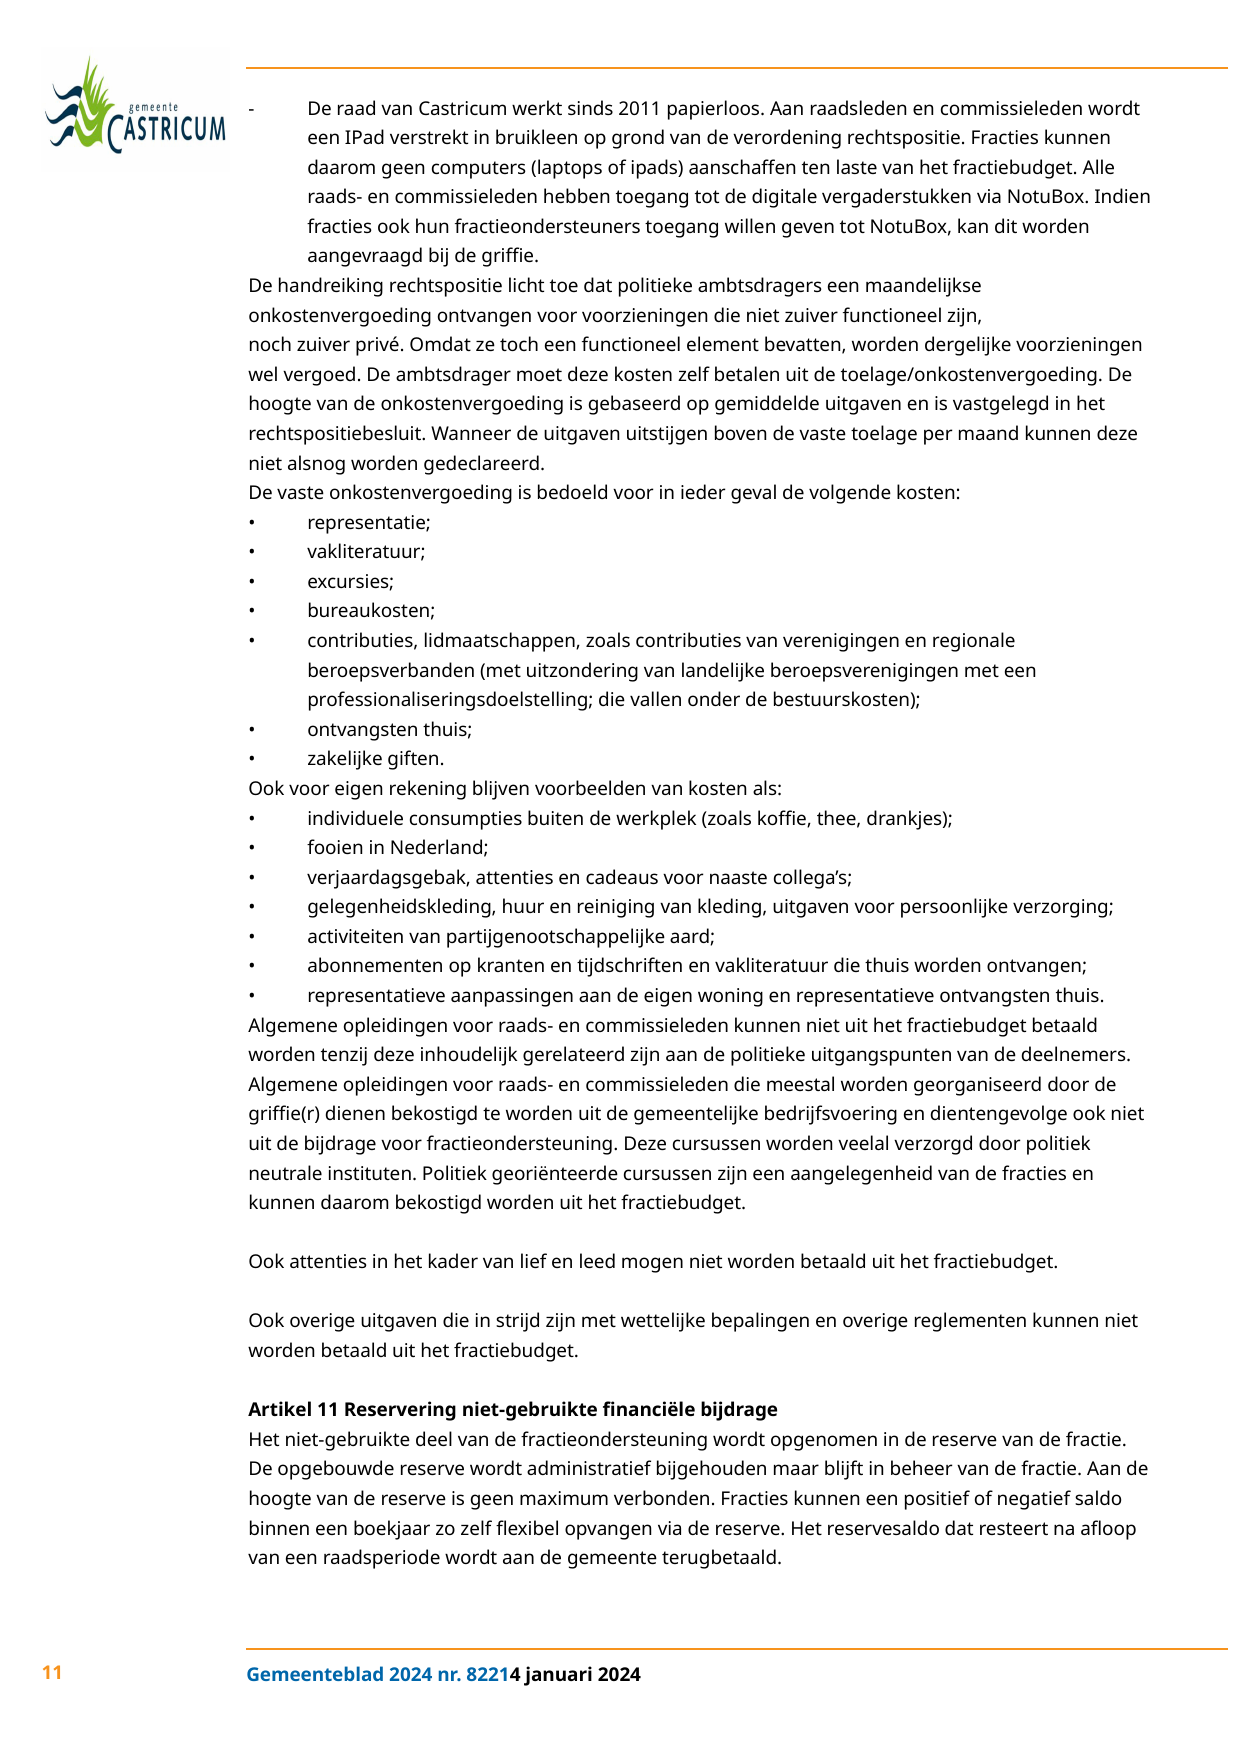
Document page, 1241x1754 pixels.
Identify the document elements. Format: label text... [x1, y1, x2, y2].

list bureaukosten; [248, 598, 1152, 623]
text Algemene opleidingen voor raads- en commissieleden kunnen niet uit het fractiebudget betaald worden tenzij deze inhoudelijk gerelateerd zijn aan de politieke uitgangspunten van de deelnemers. Algemene opleidingen voor raads- en commissieleden die meestal worden georganiseerd door de griffie(r) dienen bekostigd te worden uit de gemeentelijke bedrijfsvoering en dientengevolge ook niet uit de bijdrage voor fractieondersteuning. Deze cursussen worden veelal verzorgd door politiek neutrale instituten. Politiek georiënteerde cursussen zijn een aangelegenheid van de fracties en kunnen daarom bekostigd worden uit het fractiebudget. [248, 1012, 1152, 1215]
list verjaardagsgebak, attenties en cadeaus voor naaste collega’s; [248, 864, 1152, 890]
list contributies, lidmaatschappen, zoals contributies van verenigingen en regionale beroepsverbanden (met uitzondering van landelijke beroepsverenigingen met een professionaliseringsdoelstelling; die vallen onder de bestuurskosten); [248, 627, 1152, 712]
list zakelijke giften. [248, 746, 1152, 771]
list gelegenheidskleding, huur en reiniging van kleding, uitgaven voor persoonlijke verzorging; [248, 893, 1152, 919]
list fooien in Nederland; [248, 834, 1152, 860]
list excursies; [248, 568, 1152, 594]
text Ook voor eigen rekening blijven voorbeelden van kosten als: [248, 775, 1152, 801]
list ontvangsten thuis; [248, 716, 1152, 742]
text Het niet-gebruikte deel van de fractieondersteuning wordt opgenomen in de reserve van de fractie. De opgebouwde reserve wordt administratief bijgehouden maar blijft in beheer van de fractie. Aan de hoogte van de reserve is geen maximum verbonden. Fracties kunnen een positief of negatief saldo binnen een boekjaar zo zelf flexibel opvangen via de reserve. Het reservesaldo dat resteert na afloop van een raadsperiode wordt aan de gemeente terugbetaald. [248, 1426, 1152, 1570]
text Ook attenties in het kader van lief en leed mogen niet worden betaald uit het fractiebudget. [248, 1248, 1152, 1274]
text De vaste onkostenvergoeding is bedoeld voor in ieder geval de volgende kosten: [248, 479, 1152, 505]
text Ook overige uitgaven die in strijd zijn met wettelijke bepalingen en overige reglementen kunnen niet worden betaald uit het fractiebudget. [248, 1308, 1152, 1363]
list De raad van Castricum werkt sinds 2011 papierloos. Aan raadsleden en commissieleden wordt een IPad verstrekt in bruikleen op grond van de verordening rechtspositie. Fracties kunnen daarom geen computers (laptops of ipads) aanschaffen ten laste van het fractiebudget. Alle raads- en commissieleden hebben toegang tot de digitale vergaderstukken via NotuBox. Indien fracties ook hun fractieondersteuners toegang willen geven tot NotuBox, kan dit worden aangevraagd bij de griffie. [248, 95, 1152, 268]
picture [41, 47, 231, 172]
list abonnementen op kranten en tijdschriften en vakliteratuur die thuis worden ontvangen; [248, 953, 1152, 978]
list individuele consumpties buiten de werkplek (zoals koffie, thee, drankjes); [248, 805, 1152, 831]
text noch zuiver privé. Omdat ze toch een functioneel element bevatten, worden dergelijke voorzieningen wel vergoed. De ambtsdrager moet deze kosten zelf betalen uit de toelage/onkostenvergoeding. De hoogte van de onkostenvergoeding is gebaseerd op gemiddelde uitgaven en is vastgelegd in het rechtspositiebesluit. Wanneer de uitgaven uitstijgen boven de vaste toelage per maand kunnen deze niet alsnog worden gedeclareerd. [248, 331, 1152, 476]
text Artikel 11 Reservering niet-gebruikte financiële bijdrage [248, 1396, 1152, 1422]
text De handreiking rechtspositie licht toe dat politieke ambtsdragers een maandelijkse onkostenvergoeding ontvangen voor voorzieningen die niet zuiver functioneel zijn, [248, 272, 1152, 328]
list representatie; [248, 509, 1152, 535]
list representatieve aanpassingen aan de eigen woning en representatieve ontvangsten thuis. [248, 982, 1152, 1008]
list activiteiten van partijgenootschappelijke aard; [248, 923, 1152, 949]
list vakliteratuur; [248, 538, 1152, 564]
